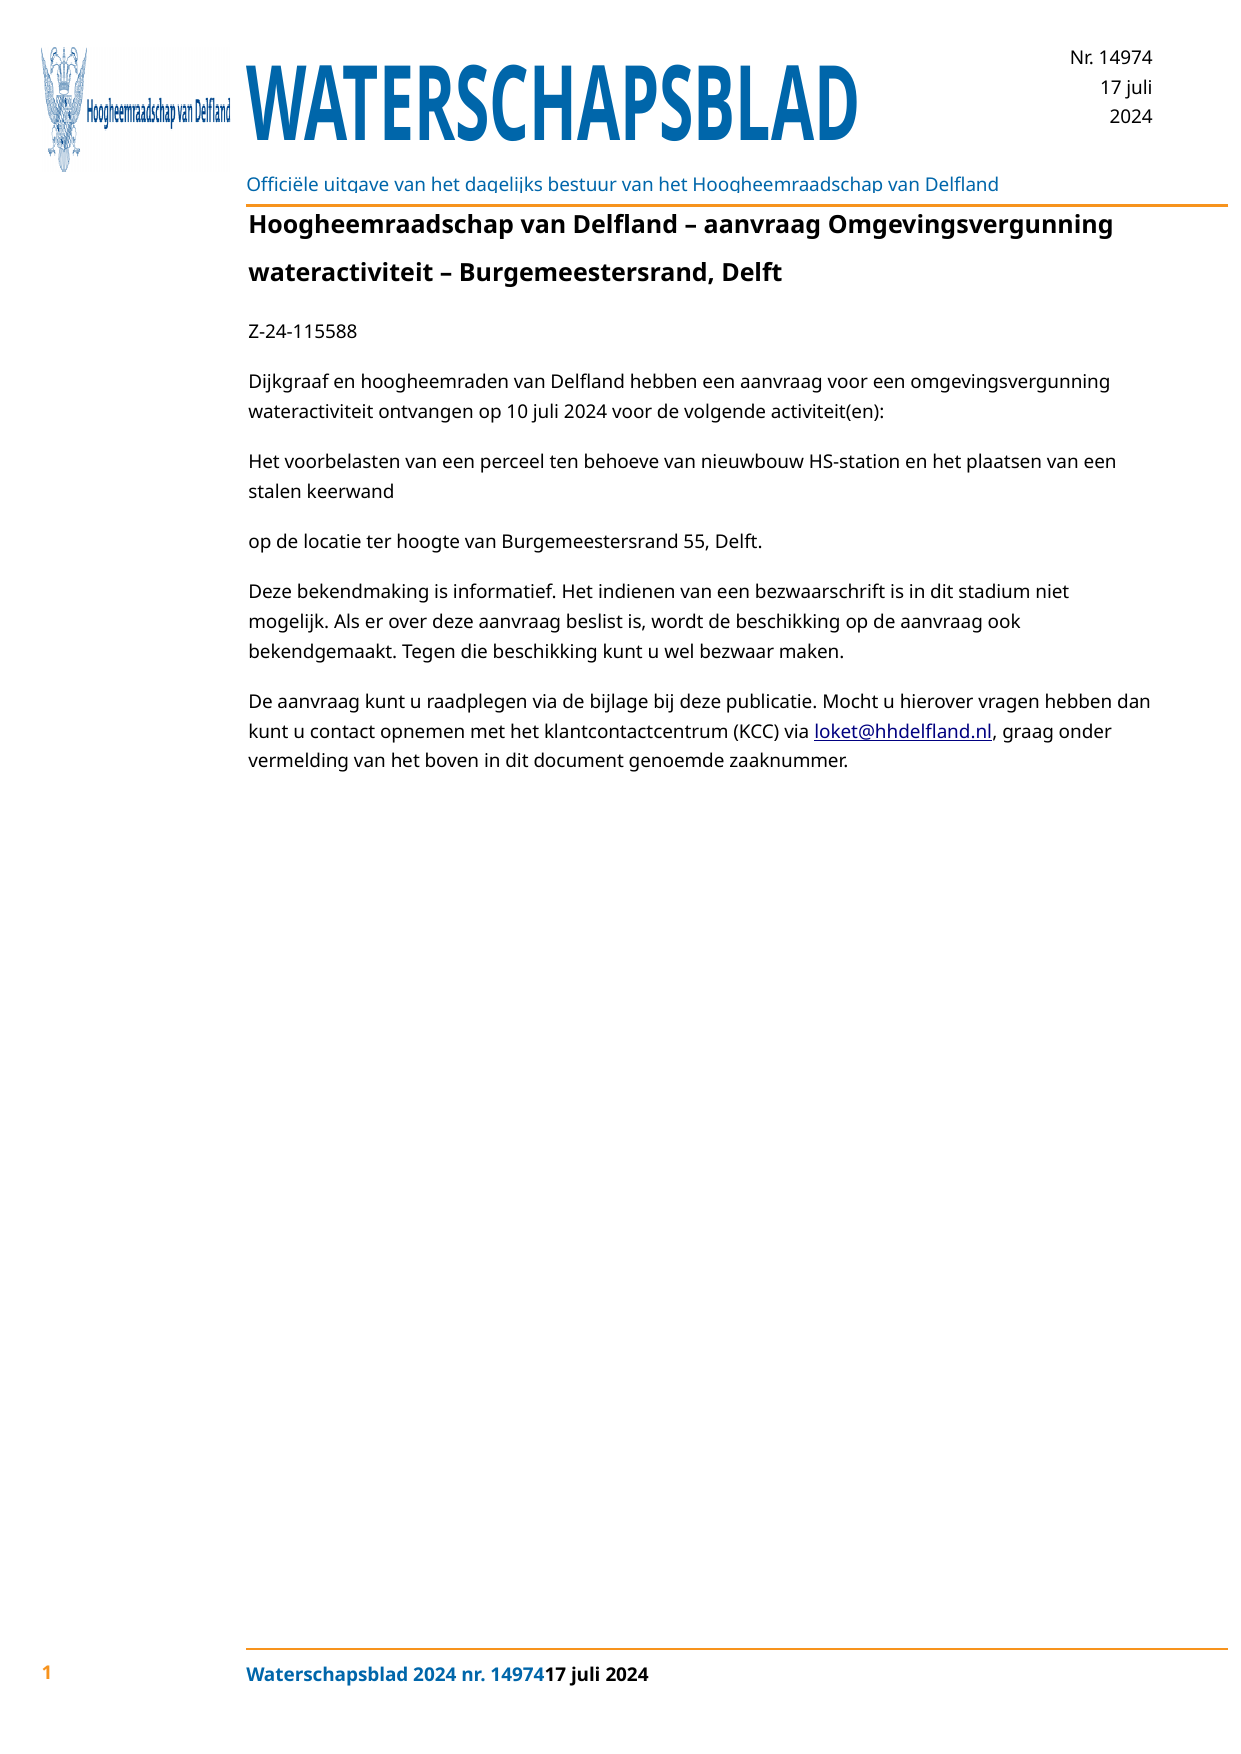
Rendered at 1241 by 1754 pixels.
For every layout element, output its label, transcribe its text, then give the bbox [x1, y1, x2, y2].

text Deze bekendmaking is informatief. Het indienen van een bezwaarschrift is in dit stadium niet mogelijk. Als er over deze aanvraag beslist is, wordt de beschikking op de aanvraag ook bekendgemaakt. Tegen die beschikking kunt u wel bezwaar maken. [248, 579, 1152, 664]
picture [41, 47, 231, 172]
text op de locatie ter hoogte van Burgemeestersrand 55, Delft. [248, 528, 1152, 554]
text Dijkgraaf en hoogheemraden van Delfland hebben een aanvraag voor een omgevingsvergunning wateractiviteit ontvangen op 10 juli 2024 voor de volgende activiteit(en): [248, 368, 1152, 424]
text Z-24-115588 [248, 318, 1152, 344]
text De aanvraag kunt u raadplegen via de bijlage bij deze publicatie. Mocht u hierover vragen hebben dan kunt u contact opnemen met het klantcontactcentrum (KCC) via loket@hhdelfland.nl, graag onder vermelding van het boven in dit document genoemde zaaknummer. [248, 688, 1152, 773]
text Het voorbelasten van een perceel ten behoeve van nieuwbouw HS-station en het plaatsen van een stalen keerwand [248, 448, 1152, 504]
text Hoogheemraadschap van Delfland – aanvraag Omgevingsvergunning wateractiviteit – Burgemeestersrand, Delft [248, 207, 1152, 288]
